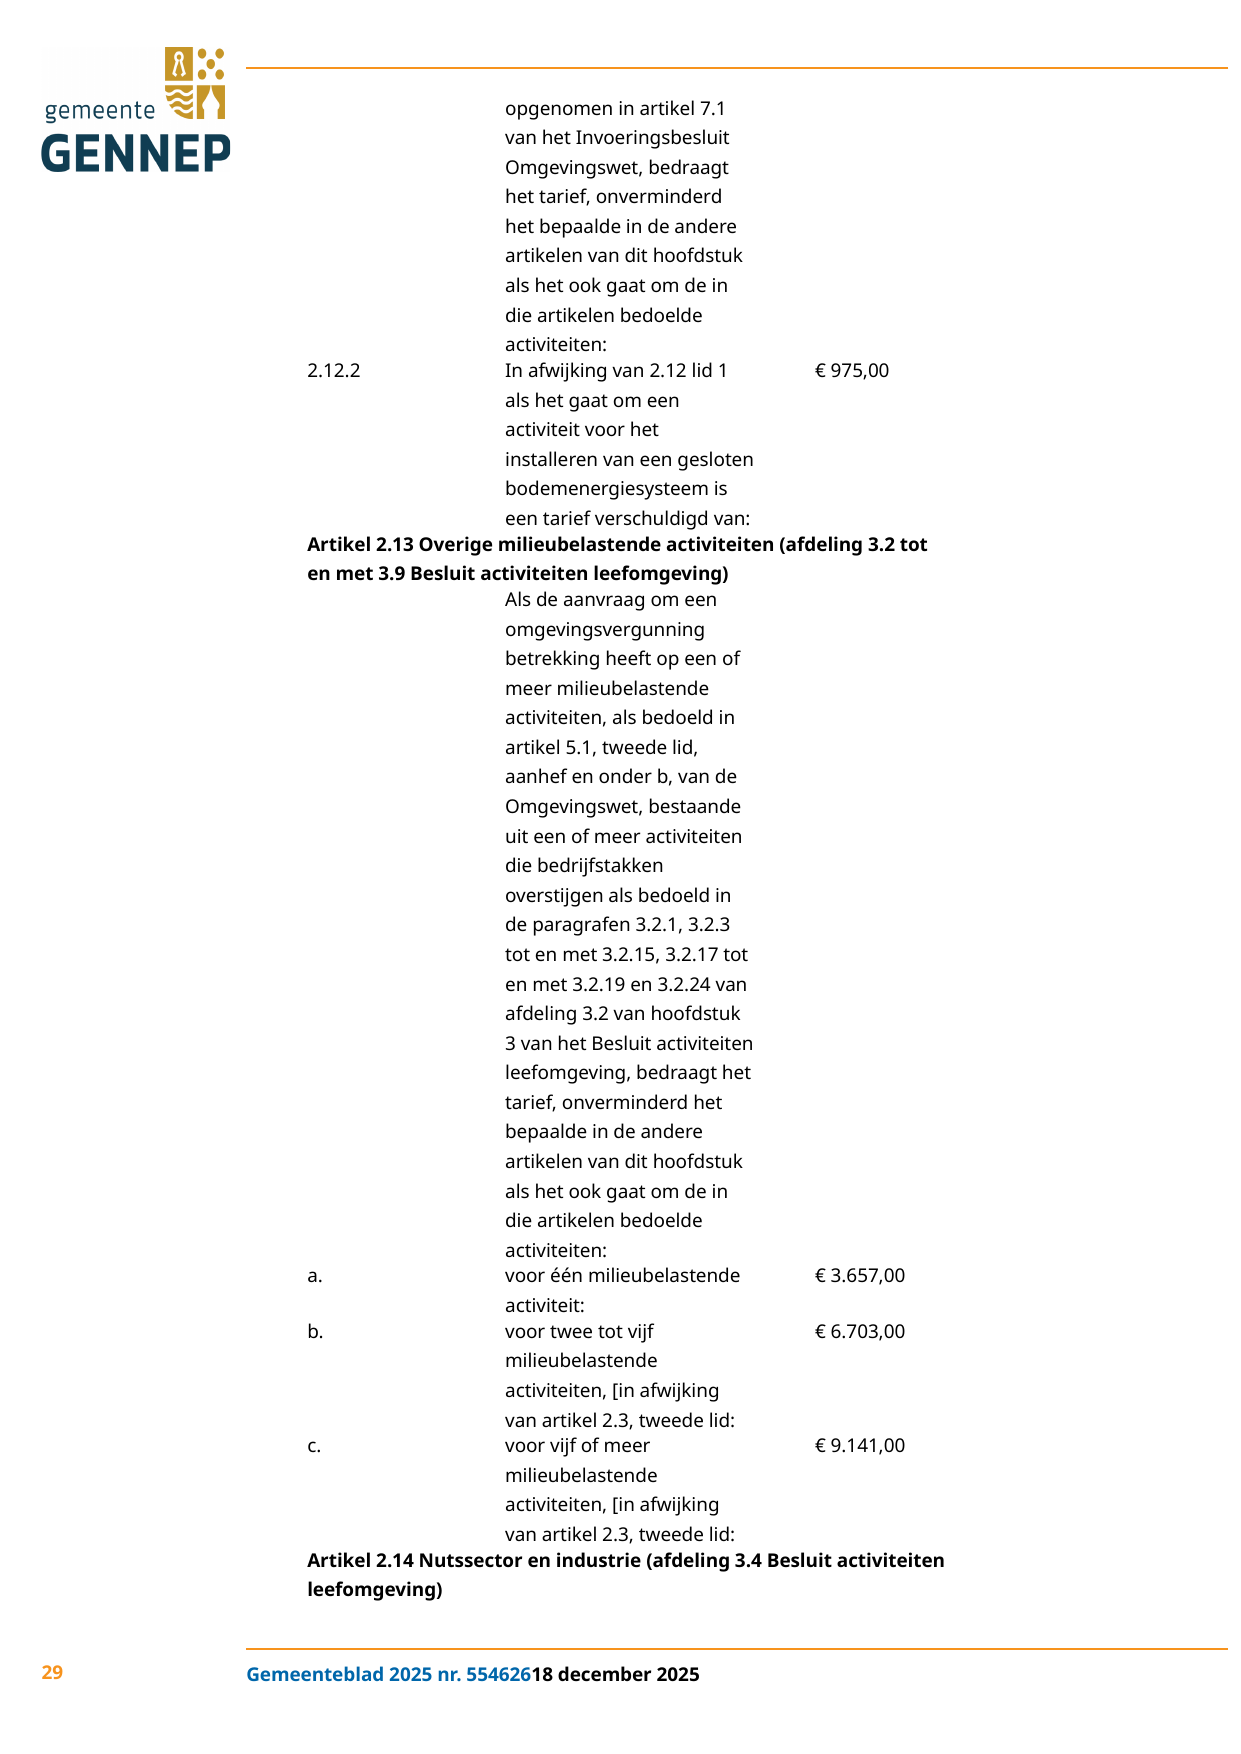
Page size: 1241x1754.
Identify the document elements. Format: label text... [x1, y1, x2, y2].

picture [41, 47, 231, 172]
table_cell Artikel 2.14 Nutssector en industrie (afdeling 3.4 Besluit activiteiten leefomgeving) [248, 1547, 954, 1602]
table_cell In afwijking van 2.12 lid 1 als het gaat om een activiteit voor het installeren van een gesloten bodemenergiesysteem is een tarief verschuldigd van: [446, 357, 756, 531]
table_cell [248, 586, 446, 1263]
table_cell € 3.657,00 [756, 1263, 954, 1318]
table_cell [756, 586, 954, 1263]
table_cell [248, 95, 446, 357]
table_cell opgenomen in artikel 7.1 van het Invoeringsbesluit Omgevingswet, bedraagt het tarief, onverminderd het bepaalde in de andere artikelen van dit hoofdstuk als het ook gaat om de in die artikelen bedoelde activiteiten: [446, 95, 756, 357]
table_cell Artikel 2.13 Overige milieubelastende activiteiten (afdeling 3.2 tot en met 3.9 Besluit activiteiten leefomgeving) [248, 531, 954, 586]
table_cell € 975,00 [756, 357, 954, 531]
table_cell € 6.703,00 [756, 1318, 954, 1432]
table_cell Als de aanvraag om een omgevingsvergunning betrekking heeft op een of meer milieubelastende activiteiten, als bedoeld in artikel 5.1, tweede lid, aanhef en onder b, van de Omgevingswet, bestaande uit een of meer activiteiten die bedrijfstakken overstijgen als bedoeld in de paragrafen 3.2.1, 3.2.3 tot en met 3.2.15, 3.2.17 tot en met 3.2.19 en 3.2.24 van afdeling 3.2 van hoofdstuk 3 van het Besluit activiteiten leefomgeving, bedraagt het tarief, onverminderd het bepaalde in de andere artikelen van dit hoofdstuk als het ook gaat om de in die artikelen bedoelde activiteiten: [446, 586, 756, 1263]
table_cell a. [248, 1263, 446, 1318]
table_cell voor één milieubelastende activiteit: [446, 1263, 756, 1318]
table_cell [954, 1318, 1152, 1432]
table_cell [756, 95, 954, 357]
table_cell voor vijf of meer milieubelastende activiteiten, [in afwijking van artikel 2.3, tweede lid: [446, 1433, 756, 1547]
table_cell 2.12.2 [248, 357, 446, 531]
table_cell [954, 357, 1152, 531]
table_cell € 9.141,00 [756, 1433, 954, 1547]
table_cell c. [248, 1433, 446, 1547]
table_cell b. [248, 1318, 446, 1432]
table_cell voor twee tot vijf milieubelastende activiteiten, [in afwijking van artikel 2.3, tweede lid: [446, 1318, 756, 1432]
table_cell [954, 95, 1152, 357]
table_cell [954, 1263, 1152, 1318]
table_cell [954, 1433, 1152, 1547]
table_cell [954, 586, 1152, 1263]
